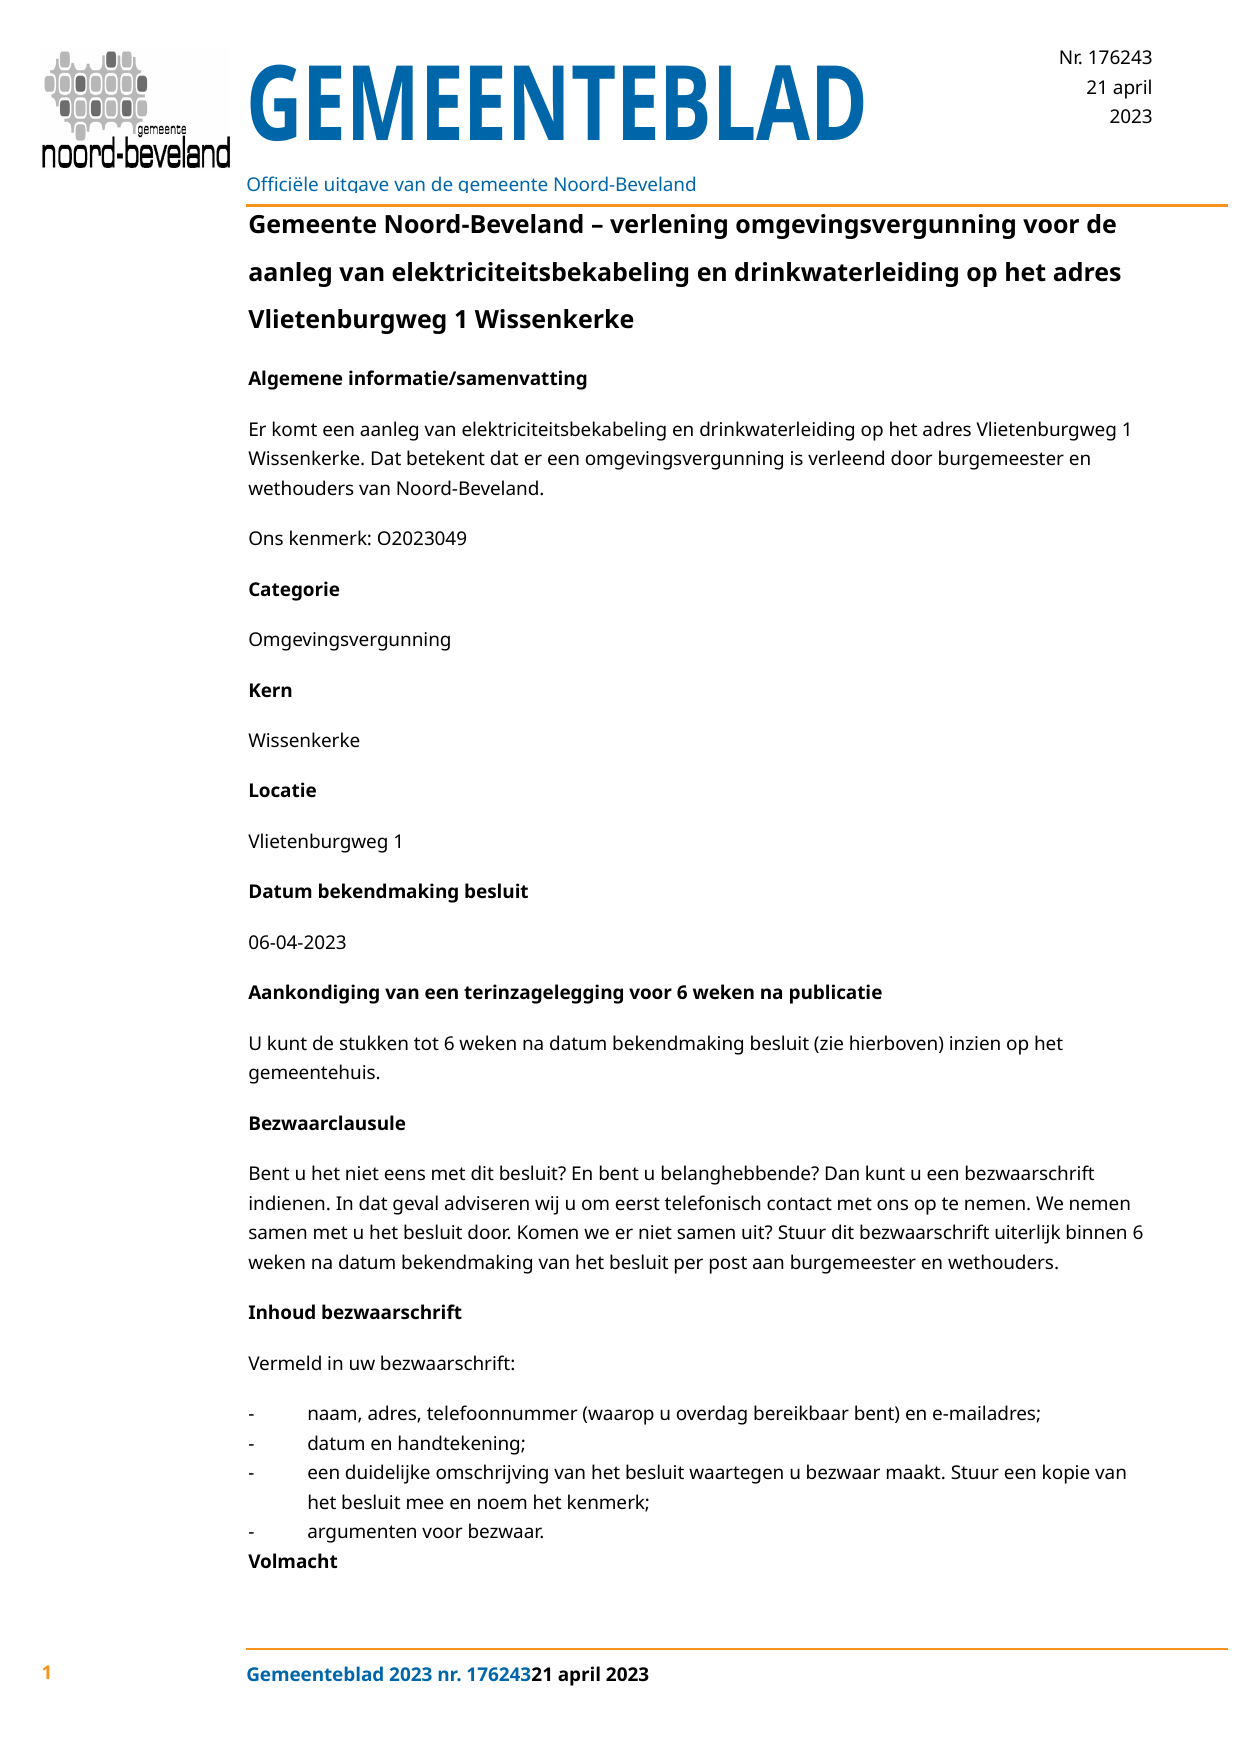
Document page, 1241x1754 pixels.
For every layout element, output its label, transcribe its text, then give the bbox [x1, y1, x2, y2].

list argumenten voor bezwaar. [248, 1518, 1152, 1544]
list datum en handtekening; [248, 1430, 1152, 1455]
text Ons kenmerk: O2023049 [248, 526, 1152, 551]
text Datum bekendmaking besluit [248, 878, 1152, 904]
list naam, adres, telefoonnummer (waarop u overdag bereikbaar bent) en e-mailadres; [248, 1400, 1152, 1426]
text Vlietenburgweg 1 [248, 828, 1152, 854]
picture [41, 47, 231, 172]
text Gemeente Noord-Beveland – verlening omgevingsvergunning voor de aanleg van elektriciteitsbekabeling en drinkwaterleiding op het adres Vlietenburgweg 1 Wissenkerke [248, 207, 1152, 336]
text Wissenkerke [248, 727, 1152, 753]
text Categorie [248, 576, 1152, 602]
text Omgevingsvergunning [248, 626, 1152, 652]
text Aankondiging van een terinzagelegging voor 6 weken na publicatie [248, 979, 1152, 1005]
text Vermeld in uw bezwaarschrift: [248, 1350, 1152, 1375]
text Algemene informatie/samenvatting [248, 366, 1152, 391]
text Bent u het niet eens met dit besluit? En bent u belanghebbende? Dan kunt u een bezwaarschrift indienen. In dat geval adviseren wij u om eerst telefonisch contact met ons op te nemen. We nemen samen met u het besluit door. Komen we er niet samen uit? Stuur dit bezwaarschrift uiterlijk binnen 6 weken na datum bekendmaking van het besluit per post aan burgemeester en wethouders. [248, 1160, 1152, 1274]
text Volmacht [248, 1548, 1152, 1574]
text Kern [248, 677, 1152, 702]
list een duidelijke omschrijving van het besluit waartegen u bezwaar maakt. Stuur een kopie van het besluit mee en noem het kenmerk; [248, 1459, 1152, 1514]
text U kunt de stukken tot 6 weken na datum bekendmaking besluit (zie hierboven) inzien op het gemeentehuis. [248, 1030, 1152, 1085]
text 06-04-2023 [248, 929, 1152, 954]
text Inhoud bezwaarschrift [248, 1299, 1152, 1325]
text Locatie [248, 778, 1152, 803]
text Bezwaarclausule [248, 1110, 1152, 1135]
text Er komt een aanleg van elektriciteitsbekabeling en drinkwaterleiding op het adres Vlietenburgweg 1 Wissenkerke. Dat betekent dat er een omgevingsvergunning is verleend door burgemeester en wethouders van Noord-Beveland. [248, 416, 1152, 501]
